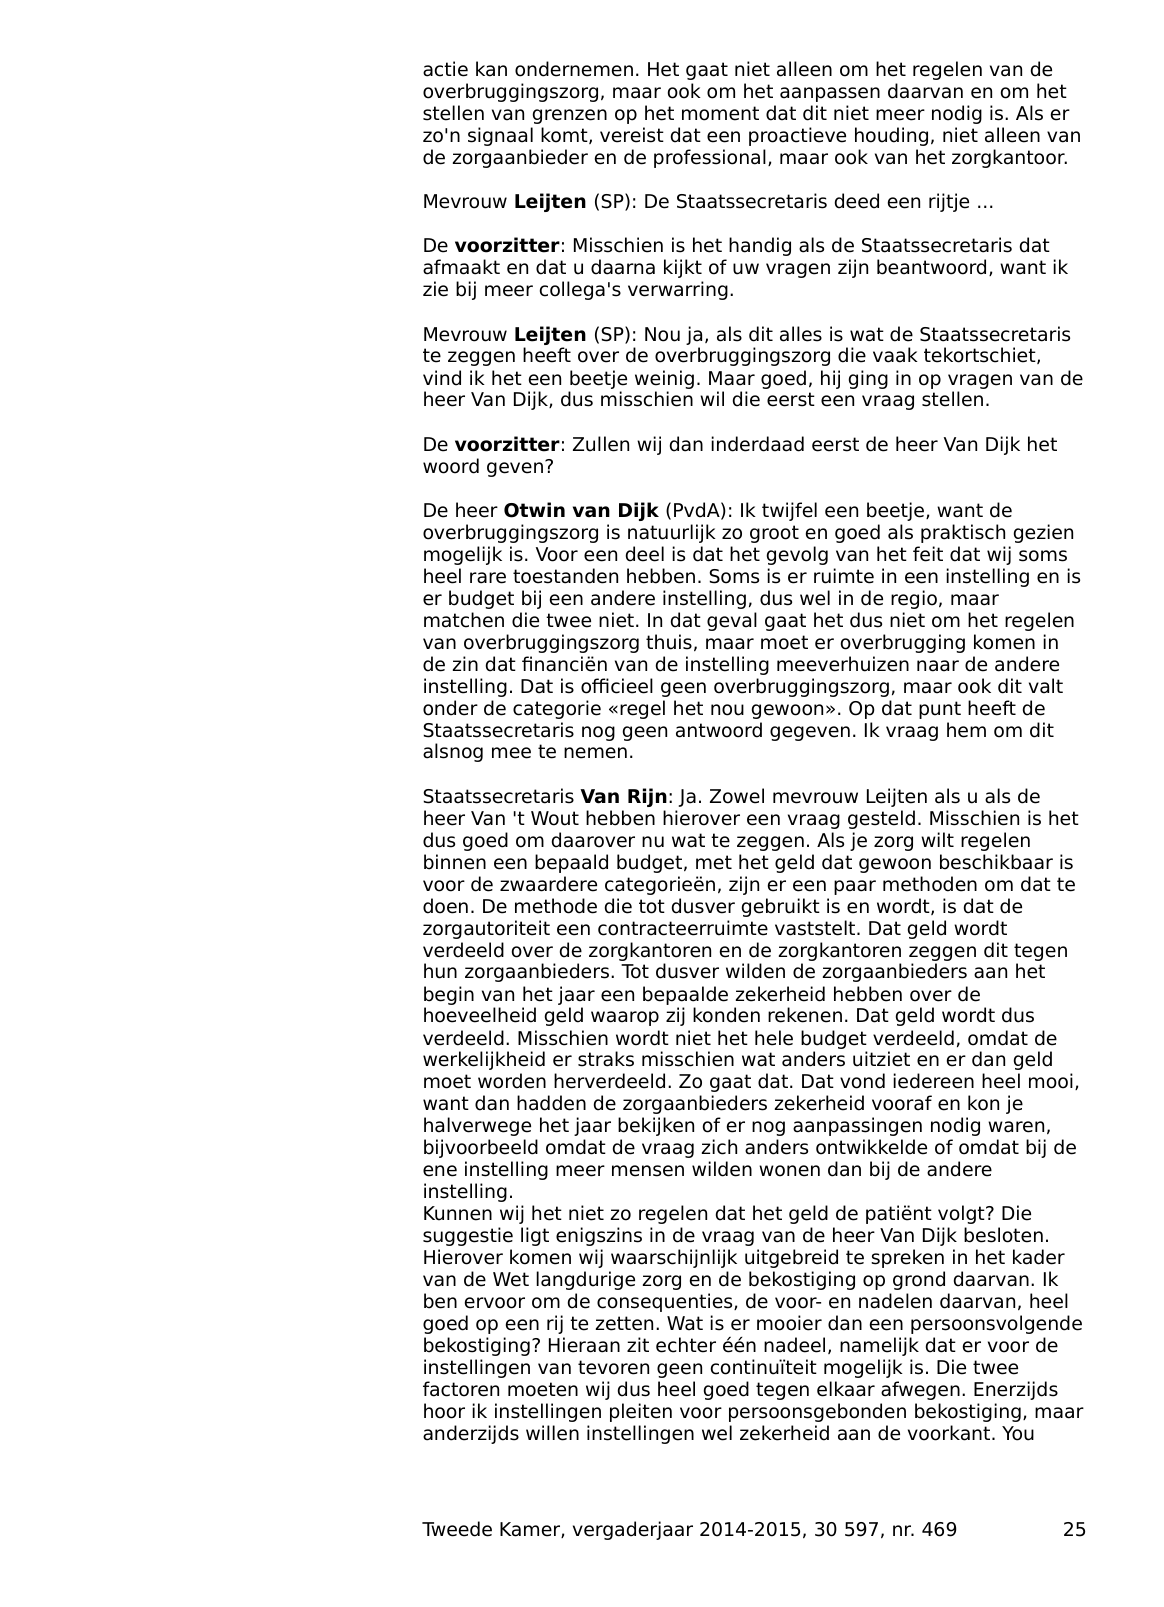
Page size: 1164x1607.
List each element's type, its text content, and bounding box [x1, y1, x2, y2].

text Mevrouw Leijten (SP): Nou ja, als dit alles is wat de Staatssecretaris te zeggen heeft over de overbruggingszorg die vaak tekortschiet, vind ik het een beetje weinig. Maar goed, hij ging in op vragen van de heer Van Dijk, dus misschien wil die eerst een vraag stellen. [422, 323, 1087, 411]
text Staatssecretaris Van Rijn: Ja. Zowel mevrouw Leijten als u als de heer Van 't Wout hebben hierover een vraag gesteld. Misschien is het dus goed om daarover nu wat te zeggen. Als je zorg wilt regelen binnen een bepaald budget, met het geld dat gewoon beschikbaar is voor de zwaardere categorieën, zijn er een paar methoden om dat te doen. De methode die tot dusver gebruikt is en wordt, is dat de zorgautoriteit een contracteerruimte vaststelt. Dat geld wordt verdeeld over de zorgkantoren en de zorgkantoren zeggen dit tegen hun zorgaanbieders. Tot dusver wilden de zorgaanbieders aan het begin van het jaar een bepaalde zekerheid hebben over de hoeveelheid geld waarop zij konden rekenen. Dat geld wordt dus verdeeld. Misschien wordt niet het hele budget verdeeld, omdat de werkelijkheid er straks misschien wat anders uitziet en er dan geld moet worden herverdeeld. Zo gaat dat. Dat vond iedereen heel mooi, want dan hadden de zorgaanbieders zekerheid vooraf en kon je halverwege het jaar bekijken of er nog aanpassingen nodig waren, bijvoorbeeld omdat de vraag zich anders ontwikkelde of omdat bij de ene instelling meer mensen wilden wonen dan bij de andere instelling. [422, 786, 1087, 1203]
text De voorzitter: Zullen wij dan inderdaad eerst de heer Van Dijk het woord geven? [422, 433, 1087, 477]
text Kunnen wij het niet zo regelen dat het geld de patiënt volgt? Die suggestie ligt enigszins in de vraag van de heer Van Dijk besloten. Hierover komen wij waarschijnlijk uitgebreid te spreken in het kader van de Wet langdurige zorg en de bekostiging op grond daarvan. Ik ben ervoor om de consequenties, de voor- en nadelen daarvan, heel goed op een rij te zetten. Wat is er mooier dan een persoonsvolgende bekostiging? Hieraan zit echter één nadeel, namelijk dat er voor de instellingen van tevoren geen continuïteit mogelijk is. Die twee factoren moeten wij dus heel goed tegen elkaar afwegen. Enerzijds hoor ik instellingen pleiten voor persoonsgebonden bekostiging, maar anderzijds willen instellingen wel zekerheid aan de voorkant. You [422, 1203, 1087, 1445]
text Mevrouw Leijten (SP): De Staatssecretaris deed een rijtje ... [422, 191, 1087, 213]
text De voorzitter: Misschien is het handig als de Staatssecretaris dat afmaakt en dat u daarna kijkt of uw vragen zijn beantwoord, want ik zie bij meer collega's verwarring. [422, 235, 1087, 301]
text actie kan ondernemen. Het gaat niet alleen om het regelen van de overbruggingszorg, maar ook om het aanpassen daarvan en om het stellen van grenzen op het moment dat dit niet meer nodig is. Als er zo'n signaal komt, vereist dat een proactieve houding, niet alleen van de zorgaanbieder en de professional, maar ook van het zorgkantoor. [422, 59, 1087, 169]
text De heer Otwin van Dijk (PvdA): Ik twijfel een beetje, want de overbruggingszorg is natuurlijk zo groot en goed als praktisch gezien mogelijk is. Voor een deel is dat het gevolg van het feit dat wij soms heel rare toestanden hebben. Soms is er ruimte in een instelling en is er budget bij een andere instelling, dus wel in de regio, maar matchen die twee niet. In dat geval gaat het dus niet om het regelen van overbruggingszorg thuis, maar moet er overbrugging komen in de zin dat financiën van de instelling meeverhuizen naar de andere instelling. Dat is officieel geen overbruggingszorg, maar ook dit valt onder de categorie «regel het nou gewoon». Op dat punt heeft de Staatssecretaris nog geen antwoord gegeven. Ik vraag hem om dit alsnog mee te nemen. [422, 500, 1087, 763]
